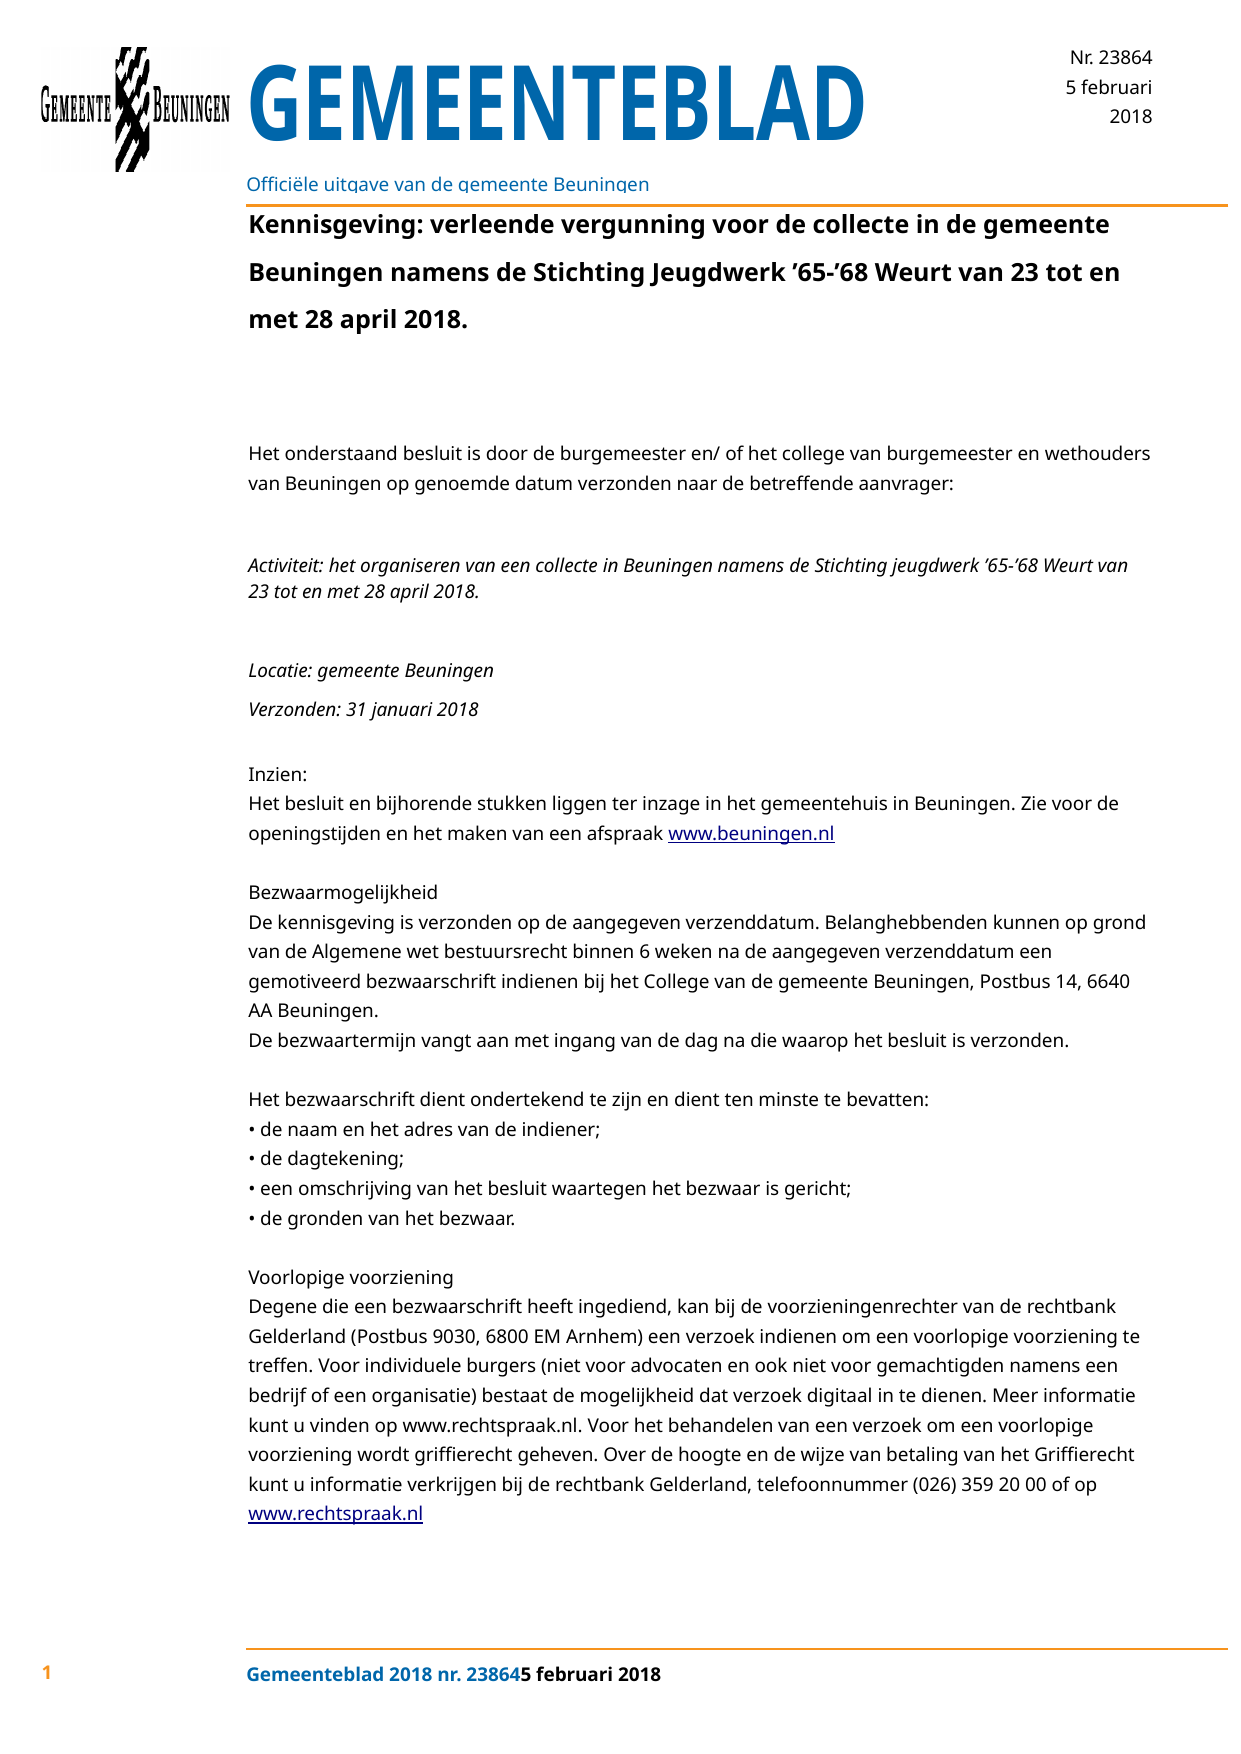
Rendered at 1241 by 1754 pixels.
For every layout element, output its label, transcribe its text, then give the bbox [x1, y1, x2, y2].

text De bezwaartermijn vangt aan met ingang van de dag na die waarop het besluit is verzonden. [248, 1027, 1152, 1053]
text Activiteit: het organiseren van een collecte in Beuningen namens de Stichting jeugdwerk ’65-’68 Weurt van 23 tot en met 28 april 2018. [248, 552, 1152, 604]
text Inzien: [248, 761, 1152, 787]
text De kennisgeving is verzonden op de aangegeven verzenddatum. Belanghebbenden kunnen op grond van de Algemene wet bestuursrecht binnen 6 weken na de aangegeven verzenddatum een gemotiveerd bezwaarschrift indienen bij het College van de gemeente Beuningen, Postbus 14, 6640 AA Beuningen. [248, 909, 1152, 1023]
text • de dagtekening; [248, 1146, 1152, 1171]
text Voorlopige voorziening [248, 1264, 1152, 1290]
text • een omschrijving van het besluit waartegen het bezwaar is gericht; [248, 1175, 1152, 1201]
text Degene die een bezwaarschrift heeft ingediend, kan bij de voorzieningenrechter van de rechtbank Gelderland (Postbus 9030, 6800 EM Arnhem) een verzoek indienen om een voorlopige voorziening te treffen. Voor individuele burgers (niet voor advocaten en ook niet voor gemachtigden namens een bedrijf of een organisatie) bestaat de mogelijkheid dat verzoek digitaal in te dienen. Meer informatie kunt u vinden op www.rechtspraak.nl. Voor het behandelen van een verzoek om een voorlopige voorziening wordt griffierecht geheven. Over de hoogte en de wijze van betaling van het Griffierecht kunt u informatie verkrijgen bij de rechtbank Gelderland, telefoonnummer (026) 359 20 00 of op www.rechtspraak.nl [248, 1293, 1152, 1526]
text Het onderstaand besluit is door de burgemeester en/ of het college van burgemeester en wethouders van Beuningen op genoemde datum verzonden naar de betreffende aanvrager: [248, 441, 1152, 496]
text Het bezwaarschrift dient ondertekend te zijn en dient ten minste te bevatten: [248, 1086, 1152, 1112]
text • de gronden van het bezwaar. [248, 1205, 1152, 1231]
text Bezwaarmogelijkheid [248, 879, 1152, 905]
text • de naam en het adres van de indiener; [248, 1116, 1152, 1142]
text Kennisgeving: verleende vergunning voor de collecte in de gemeente Beuningen namens de Stichting Jeugdwerk ’65-’68 Weurt van 23 tot en met 28 april 2018. [248, 207, 1152, 336]
text Het besluit en bijhorende stukken liggen ter inzage in het gemeentehuis in Beuningen. Zie voor de openingstijden en het maken van een afspraak www.beuningen.nl [248, 791, 1152, 846]
text Locatie: gemeente Beuningen [248, 657, 1152, 682]
picture [41, 47, 231, 172]
text Verzonden: 31 januari 2018 [248, 696, 1152, 722]
